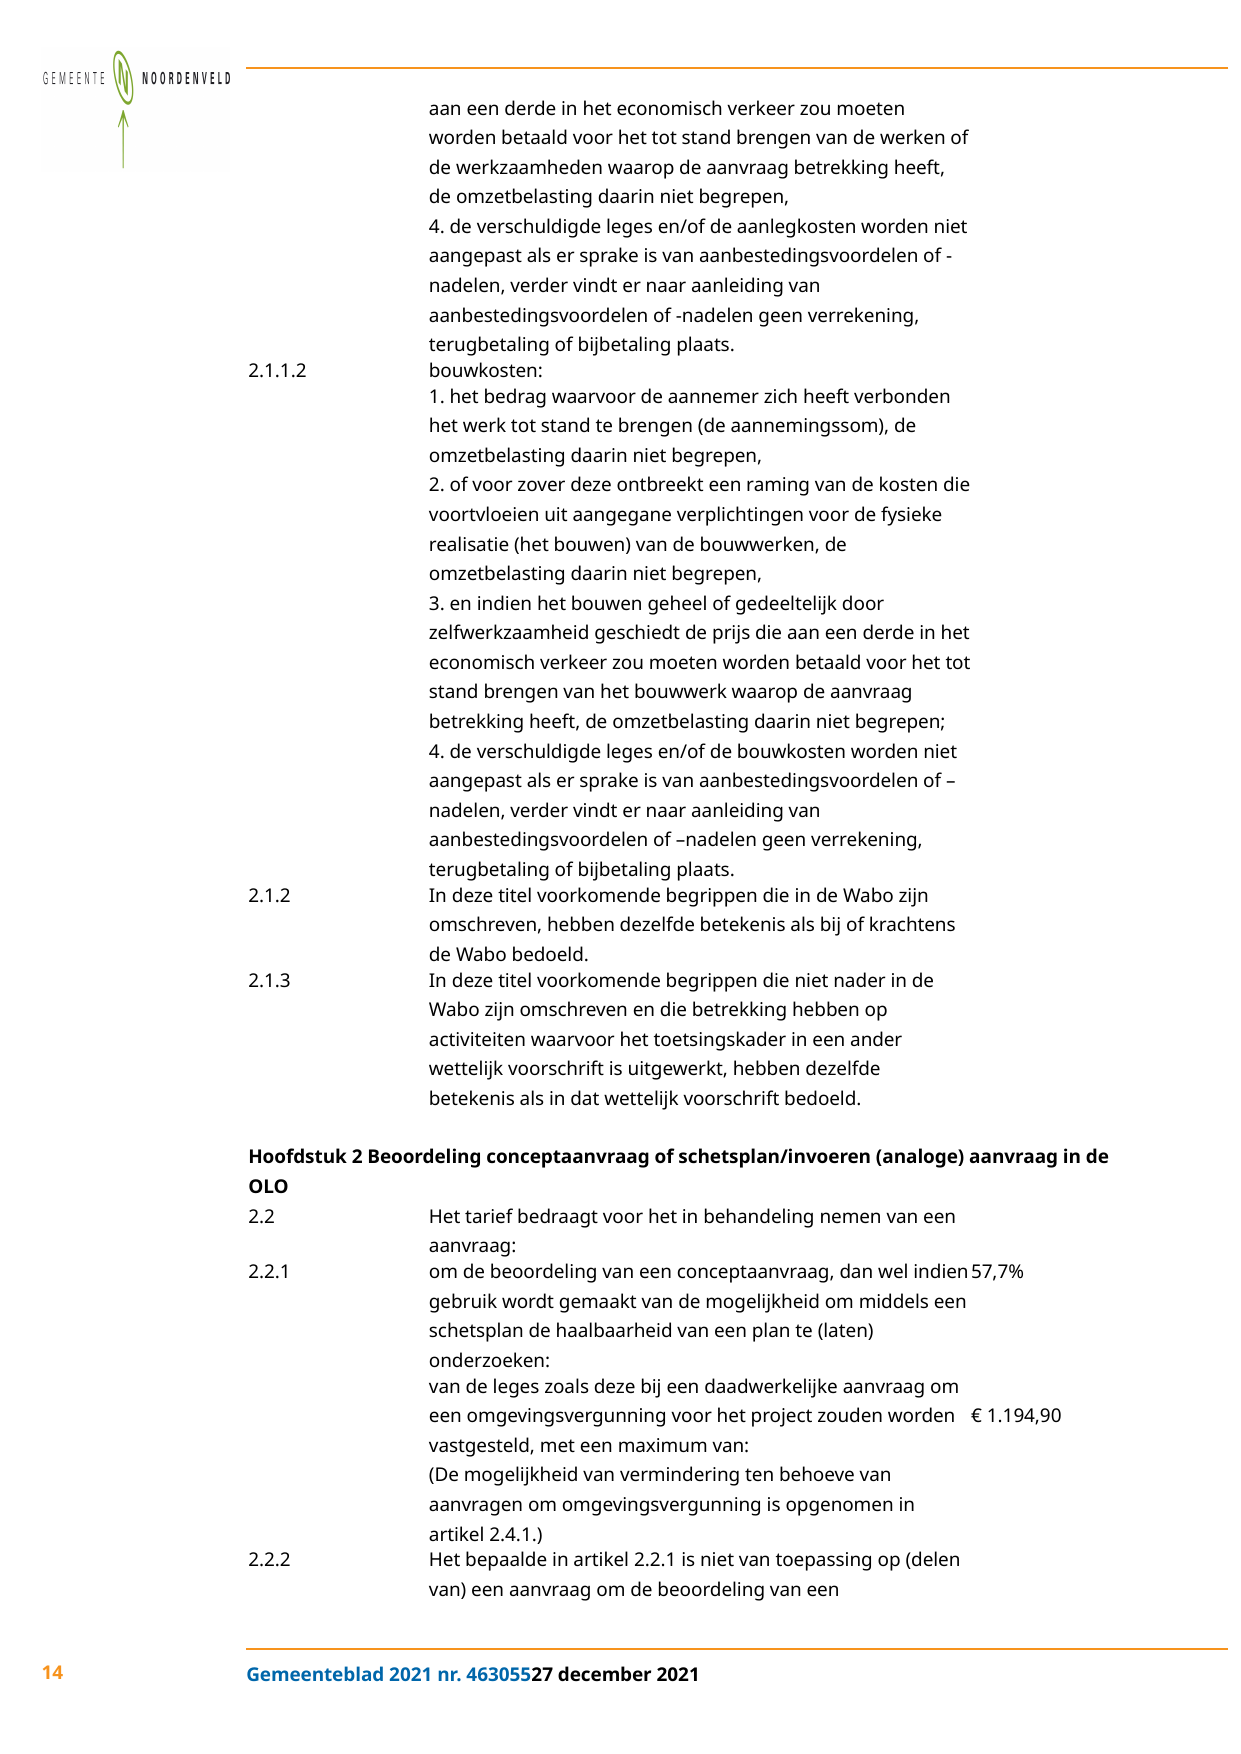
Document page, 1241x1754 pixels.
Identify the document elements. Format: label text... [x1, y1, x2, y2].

table_cell 2.1.3 [248, 967, 429, 1111]
table_header [971, 1203, 1152, 1258]
table_cell 1. het bedrag waarvoor de aannemer zich heeft verbonden het werk tot stand te brengen (de aannemingssom), de omzetbelasting daarin niet begrepen, 2. of voor zover deze ontbreekt een raming van de kosten die voortvloeien uit aangegane verplichtingen voor de fysieke realisatie (het bouwen) van de bouwwerken, de omzetbelasting daarin niet begrepen, 3. en indien het bouwen geheel of gedeeltelijk door zelfwerkzaamheid geschiedt de prijs die aan een derde in het economisch verkeer zou moeten worden betaald voor het tot stand brengen van het bouwwerk waarop de aanvraag betrekking heeft, de omzetbelasting daarin niet begrepen; 4. de verschuldigde leges en/of de bouwkosten worden niet aangepast als er sprake is van aanbestedingsvoordelen of –nadelen, verder vindt er naar aanleiding van aanbestedingsvoordelen of –nadelen geen verrekening, terugbetaling of bijbetaling plaats. [429, 383, 971, 882]
table_cell bouwkosten: [429, 357, 971, 383]
table_cell [971, 383, 1152, 882]
picture [41, 47, 231, 172]
table_cell [971, 967, 1152, 1111]
table_cell [971, 1546, 1152, 1602]
table_cell [248, 383, 429, 882]
text Hoofdstuk 2 Beoordeling conceptaanvraag of schetsplan/invoeren (analoge) aanvraag in de OLO [248, 1144, 1152, 1199]
table_cell In deze titel voorkomende begrippen die in de Wabo zijn omschreven, hebben dezelfde betekenis als bij of krachtens de Wabo bedoeld. [429, 882, 971, 967]
table_header Het tarief bedraagt voor het in behandeling nemen van een aanvraag: [429, 1203, 971, 1258]
table_cell In deze titel voorkomende begrippen die niet nader in de Wabo zijn omschreven en die betrekking hebben op activiteiten waarvoor het toetsingskader in een ander wettelijk voorschrift is uitgewerkt, hebben dezelfde betekenis als in dat wettelijk voorschrift bedoeld. [429, 967, 971, 1111]
table_cell om de beoordeling van een conceptaanvraag, dan wel indien gebruik wordt gemaakt van de mogelijkheid om middels een schetsplan de haalbaarheid van een plan te (laten) onderzoeken: [429, 1258, 971, 1373]
table_header 2.2 [248, 1203, 429, 1258]
table_cell van de leges zoals deze bij een daadwerkelijke aanvraag om een omgevingsvergunning voor het project zouden worden vastgesteld, met een maximum van: (De mogelijkheid van vermindering ten behoeve van aanvragen om omgevingsvergunning is opgenomen in artikel 2.4.1.) [429, 1373, 971, 1546]
table_cell 2.1.1.2 [248, 357, 429, 383]
table_cell [248, 1373, 429, 1546]
table_cell 2.2.1 [248, 1258, 429, 1373]
table_cell 2.1.2 [248, 882, 429, 967]
table_cell 57,7% [971, 1258, 1152, 1373]
table_cell 2.2.2 [248, 1546, 429, 1602]
table_cell € 1.194,90 [971, 1373, 1152, 1546]
table_cell [971, 357, 1152, 383]
table_cell aan een derde in het economisch verkeer zou moeten worden betaald voor het tot stand brengen van de werken of de werkzaamheden waarop de aanvraag betrekking heeft, de omzetbelasting daarin niet begrepen, 4. de verschuldigde leges en/of de aanlegkosten worden niet aangepast als er sprake is van aanbestedingsvoordelen of -nadelen, verder vindt er naar aanleiding van aanbestedingsvoordelen of -nadelen geen verrekening, terugbetaling of bijbetaling plaats. [429, 95, 971, 357]
table_cell [248, 95, 429, 357]
table_cell [971, 95, 1152, 357]
table_cell Het bepaalde in artikel 2.2.1 is niet van toepassing op (delen van) een aanvraag om de beoordeling van een [429, 1546, 971, 1602]
table_cell [971, 882, 1152, 967]
